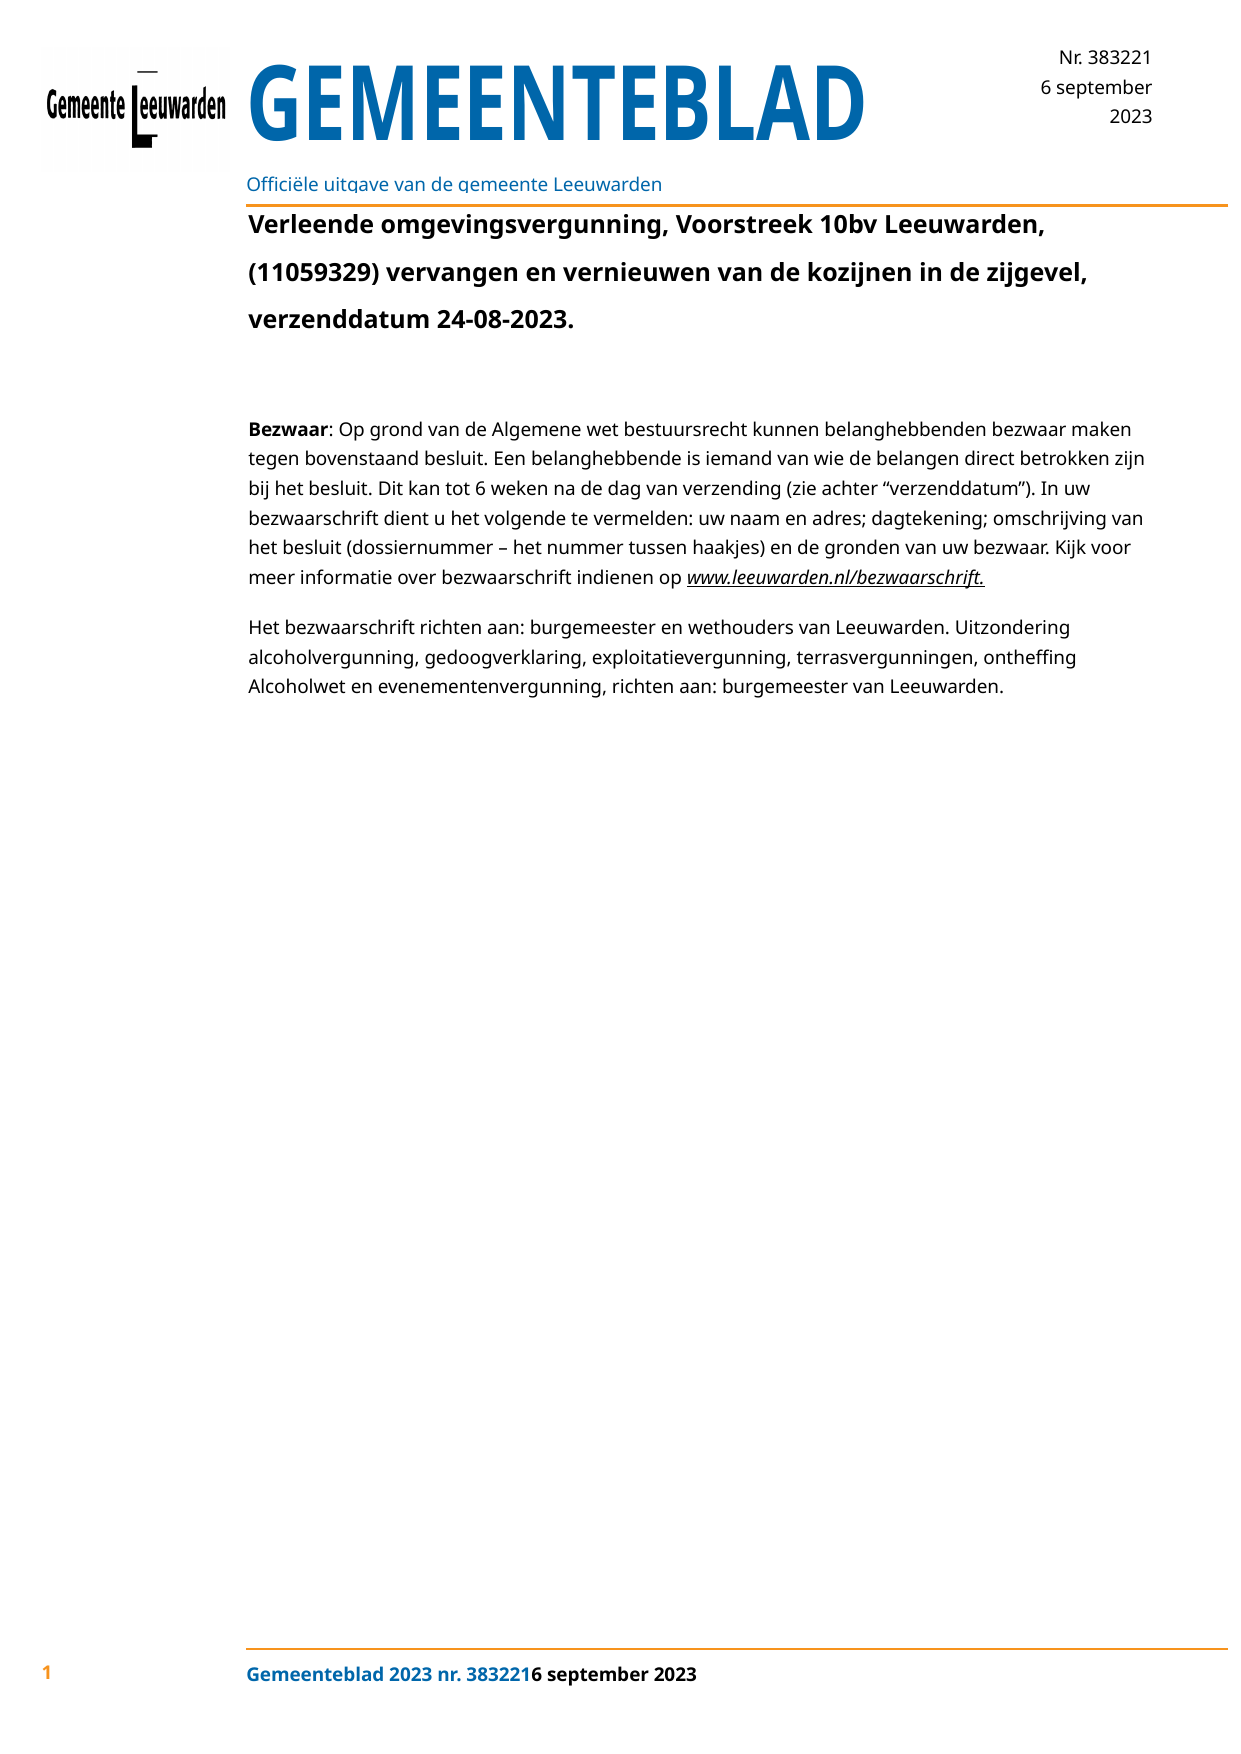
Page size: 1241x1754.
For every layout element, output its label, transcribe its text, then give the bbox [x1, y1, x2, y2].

picture [41, 47, 231, 172]
text Bezwaar: Op grond van de Algemene wet bestuursrecht kunnen belanghebbenden bezwaar maken tegen bovenstaand besluit. Een belanghebbende is iemand van wie de belangen direct betrokken zijn bij het besluit. Dit kan tot 6 weken na de dag van verzending (zie achter “verzenddatum”). In uw bezwaarschrift dient u het volgende te vermelden: uw naam en adres; dagtekening; omschrijving van het besluit (dossiernummer – het nummer tussen haakjes) en de gronden van uw bezwaar. Kijk voor meer informatie over bezwaarschrift indienen op www.leeuwarden.nl/bezwaarschrift. [248, 416, 1152, 589]
text Het bezwaarschrift richten aan: burgemeester en wethouders van Leeuwarden. Uitzondering alcoholvergunning, gedoogverklaring, exploitatievergunning, terrasvergunningen, ontheffing Alcoholwet en evenementenvergunning, richten aan: burgemeester van Leeuwarden. [248, 614, 1152, 699]
text Verleende omgevingsvergunning, Voorstreek 10bv Leeuwarden, (11059329) vervangen en vernieuwen van de kozijnen in de zijgevel, verzenddatum 24-08-2023. [248, 207, 1152, 336]
